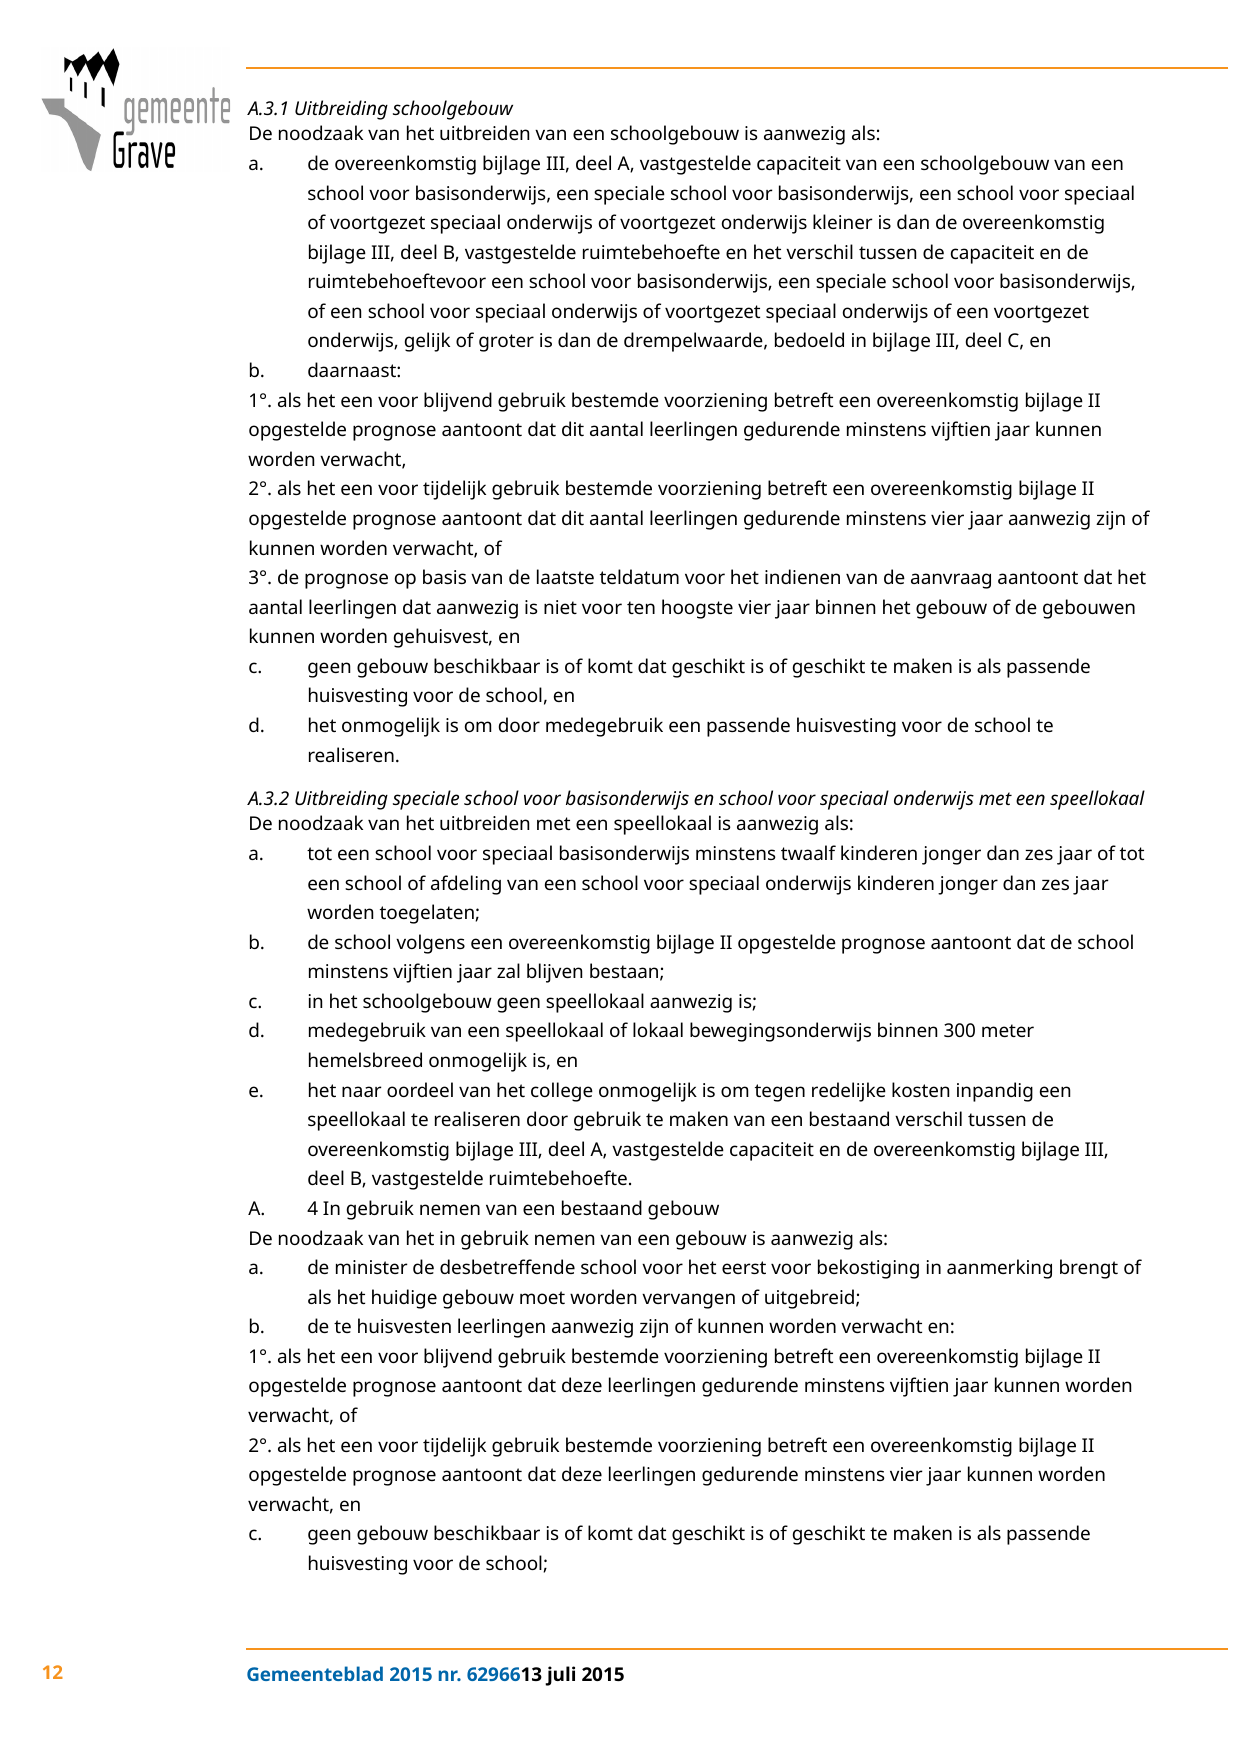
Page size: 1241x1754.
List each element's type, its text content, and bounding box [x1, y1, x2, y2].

text A.3.1 Uitbreiding schoolgebouw [248, 95, 1152, 121]
text 2°. als het een voor tijdelijk gebruik bestemde voorziening betreft een overeenkomstig bijlage II opgestelde prognose aantoont dat deze leerlingen gedurende minstens vier jaar kunnen worden verwacht, en [248, 1432, 1152, 1517]
text A.3.2 Uitbreiding speciale school voor basisonderwijs en school voor speciaal onderwijs met een speellokaal [248, 785, 1152, 811]
text 3°. de prognose op basis van de laatste teldatum voor het indienen van de aanvraag aantoont dat het aantal leerlingen dat aanwezig is niet voor ten hoogste vier jaar binnen het gebouw of de gebouwen kunnen worden gehuisvest, en [248, 564, 1152, 649]
list in het schoolgebouw geen speellokaal aanwezig is; [248, 988, 1152, 1014]
text 2°. als het een voor tijdelijk gebruik bestemde voorziening betreft een overeenkomstig bijlage II opgestelde prognose aantoont dat dit aantal leerlingen gedurende minstens vier jaar aanwezig zijn of kunnen worden verwacht, of [248, 476, 1152, 560]
text De noodzaak van het in gebruik nemen van een gebouw is aanwezig als: [248, 1225, 1152, 1251]
list medegebruik van een speellokaal of lokaal bewegingsonderwijs binnen 300 meter hemelsbreed onmogelijk is, en [248, 1018, 1152, 1073]
list de minister de desbetreffende school voor het eerst voor bekostiging in aanmerking brengt of als het huidige gebouw moet worden vervangen of uitgebreid; [248, 1254, 1152, 1310]
list de school volgens een overeenkomstig bijlage II opgestelde prognose aantoont dat de school minstens vijftien jaar zal blijven bestaan; [248, 929, 1152, 984]
list geen gebouw beschikbaar is of komt dat geschikt is of geschikt te maken is als passende huisvesting voor de school, en [248, 653, 1152, 708]
list geen gebouw beschikbaar is of komt dat geschikt is of geschikt te maken is als passende huisvesting voor de school; [248, 1521, 1152, 1576]
text 1°. als het een voor blijvend gebruik bestemde voorziening betreft een overeenkomstig bijlage II opgestelde prognose aantoont dat dit aantal leerlingen gedurende minstens vijftien jaar kunnen worden verwacht, [248, 387, 1152, 472]
text 1°. als het een voor blijvend gebruik bestemde voorziening betreft een overeenkomstig bijlage II opgestelde prognose aantoont dat deze leerlingen gedurende minstens vijftien jaar kunnen worden verwacht, of [248, 1343, 1152, 1428]
text De noodzaak van het uitbreiden van een schoolgebouw is aanwezig als: [248, 121, 1152, 146]
list de overeenkomstig bijlage III, deel A, vastgestelde capaciteit van een schoolgebouw van een school voor basisonderwijs, een speciale school voor basisonderwijs, een school voor speciaal of voortgezet speciaal onderwijs of voortgezet onderwijs kleiner is dan de overeenkomstig bijlage III, deel B, vastgestelde ruimtebehoefte en het verschil tussen de capaciteit en de ruimtebehoeftevoor een school voor basisonderwijs, een speciale school voor basisonderwijs, of een school voor speciaal onderwijs of voortgezet speciaal onderwijs of een voortgezet onderwijs, gelijk of groter is dan de drempelwaarde, bedoeld in bijlage III, deel C, en [248, 150, 1152, 353]
list tot een school voor speciaal basisonderwijs minstens twaalf kinderen jonger dan zes jaar of tot een school of afdeling van een school voor speciaal onderwijs kinderen jonger dan zes jaar worden toegelaten; [248, 840, 1152, 925]
list het onmogelijk is om door medegebruik een passende huisvesting voor de school te realiseren. [248, 712, 1152, 767]
picture [41, 47, 231, 172]
list 4 In gebruik nemen van een bestaand gebouw [248, 1195, 1152, 1221]
text De noodzaak van het uitbreiden met een speellokaal is aanwezig als: [248, 811, 1152, 836]
list het naar oordeel van het college onmogelijk is om tegen redelijke kosten inpandig een speellokaal te realiseren door gebruik te maken van een bestaand verschil tussen de overeenkomstig bijlage III, deel A, vastgestelde capaciteit en de overeenkomstig bijlage III, deel B, vastgestelde ruimtebehoefte. [248, 1077, 1152, 1191]
list de te huisvesten leerlingen aanwezig zijn of kunnen worden verwacht en: [248, 1313, 1152, 1339]
list daarnaast: [248, 357, 1152, 383]
